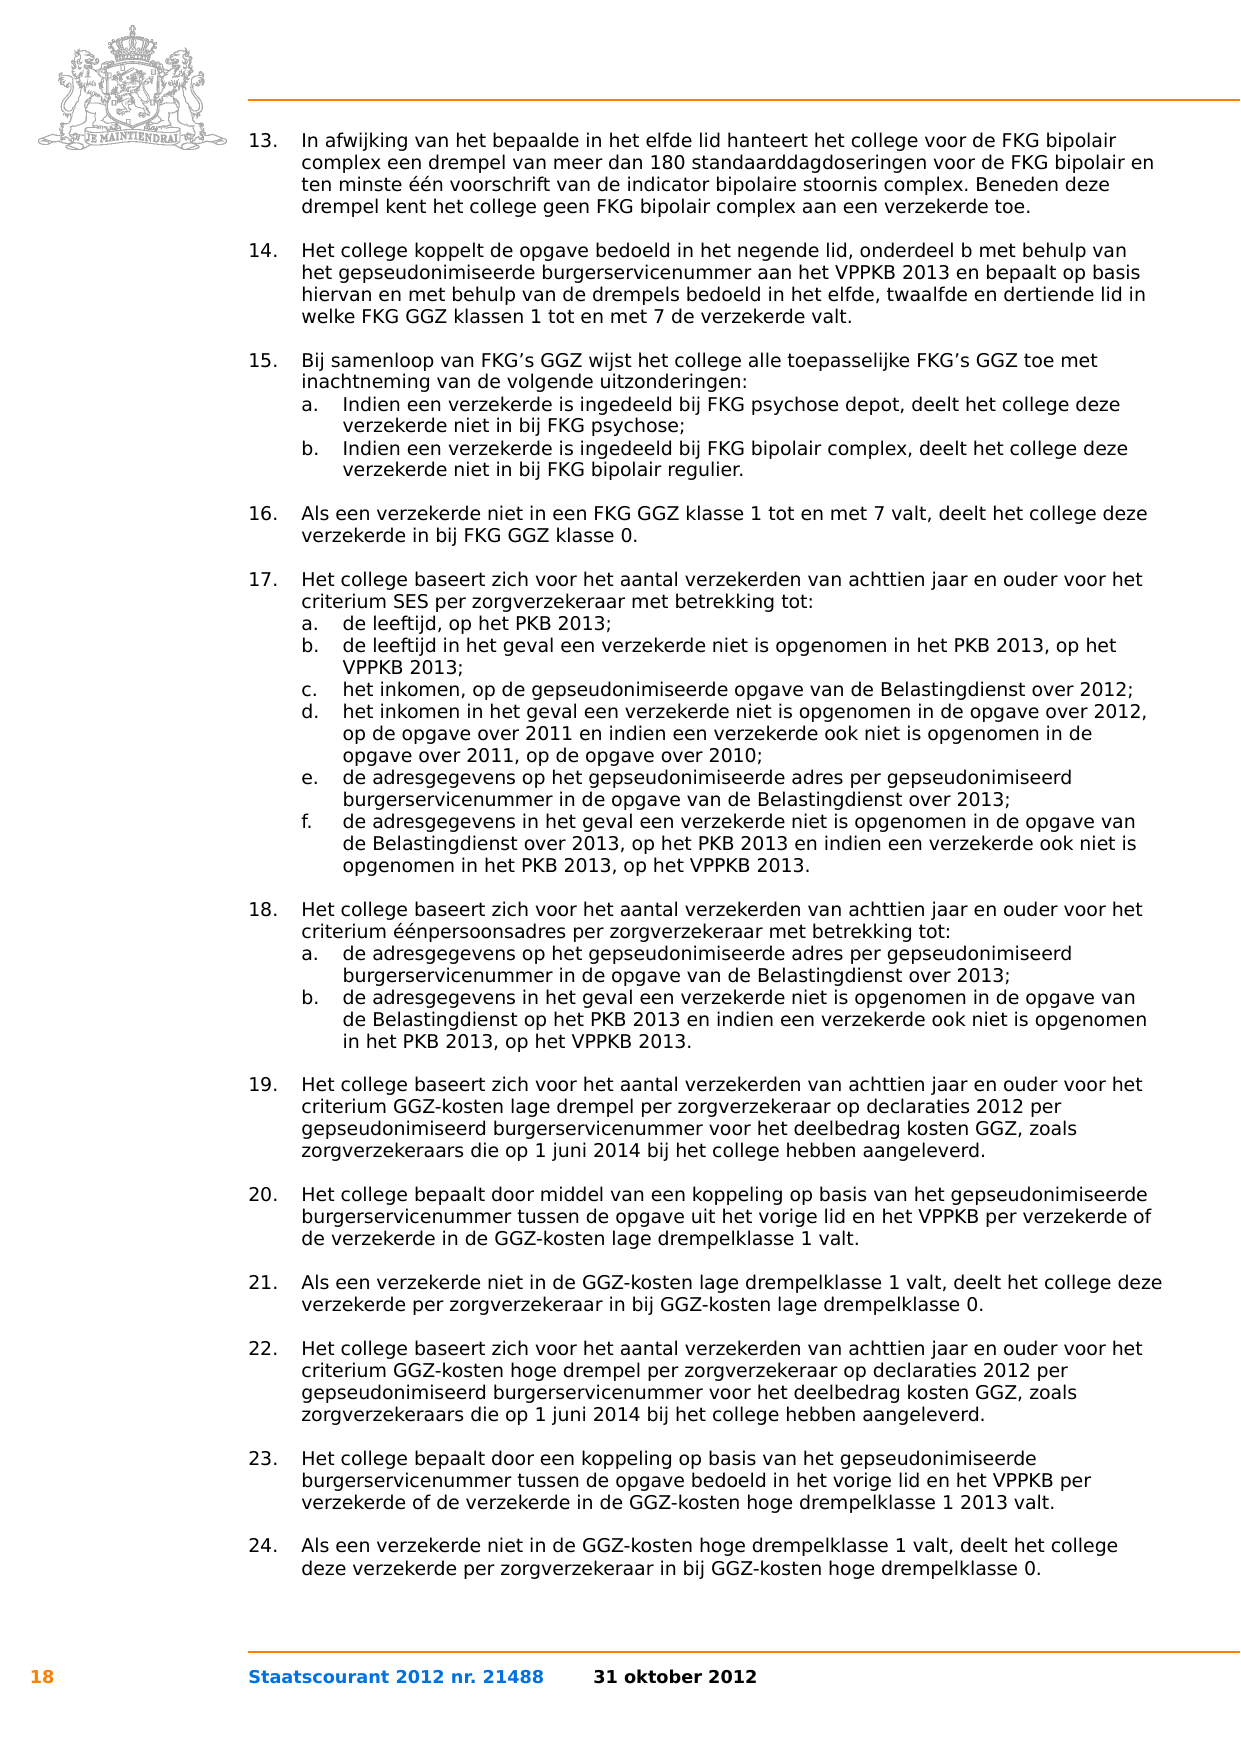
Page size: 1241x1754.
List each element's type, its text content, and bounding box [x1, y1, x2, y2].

text 18. Het college baseert zich voor het aantal verzekerden van achttien jaar en ouder voor het criterium éénpersoonsadres per zorgverzekeraar met betrekking tot: [248, 899, 1163, 943]
text 17. Het college baseert zich voor het aantal verzekerden van achttien jaar en ouder voor het criterium SES per zorgverzekeraar met betrekking tot: [248, 569, 1163, 613]
text 20. Het college bepaalt door middel van een koppeling op basis van het gepseudonimiseerde burgerservicenummer tussen de opgave uit het vorige lid en het VPPKB per verzekerde of de verzekerde in de GGZ-kosten lage drempelklasse 1 valt. [248, 1184, 1163, 1250]
text a. de adresgegevens op het gepseudonimiseerde adres per gepseudonimiseerd burgerservicenummer in de opgave van de Belastingdienst over 2013; [301, 943, 1163, 987]
text b. de adresgegevens in het geval een verzekerde niet is opgenomen in de opgave van de Belastingdienst op het PKB 2013 en indien een verzekerde ook niet is opgenomen in het PKB 2013, op het VPPKB 2013. [301, 987, 1163, 1052]
text b. Indien een verzekerde is ingedeeld bij FKG bipolair complex, deelt het college deze verzekerde niet in bij FKG bipolair regulier. [301, 437, 1163, 481]
text b. de leeftijd in het geval een verzekerde niet is opgenomen in het PKB 2013, op het VPPKB 2013; [301, 635, 1163, 679]
text a. Indien een verzekerde is ingedeeld bij FKG psychose depot, deelt het college deze verzekerde niet in bij FKG psychose; [301, 393, 1163, 437]
text 23. Het college bepaalt door een koppeling op basis van het gepseudonimiseerde burgerservicenummer tussen de opgave bedoeld in het vorige lid en het VPPKB per verzekerde of de verzekerde in de GGZ-kosten hoge drempelklasse 1 2013 valt. [248, 1448, 1163, 1513]
picture [38, 25, 227, 150]
text c. het inkomen, op de gepseudonimiseerde opgave van de Belastingdienst over 2012; [301, 679, 1163, 701]
text 21. Als een verzekerde niet in de GGZ-kosten lage drempelklasse 1 valt, deelt het college deze verzekerde per zorgverzekeraar in bij GGZ-kosten lage drempelklasse 0. [248, 1272, 1163, 1316]
text a. de leeftijd, op het PKB 2013; [301, 613, 1163, 635]
text e. de adresgegevens op het gepseudonimiseerde adres per gepseudonimiseerd burgerservicenummer in de opgave van de Belastingdienst over 2013; [301, 767, 1163, 811]
text 19. Het college baseert zich voor het aantal verzekerden van achttien jaar en ouder voor het criterium GGZ-kosten lage drempel per zorgverzekeraar op declaraties 2012 per gepseudonimiseerd burgerservicenummer voor het deelbedrag kosten GGZ, zoals zorgverzekeraars die op 1 juni 2014 bij het college hebben aangeleverd. [248, 1074, 1163, 1162]
text 16. Als een verzekerde niet in een FKG GGZ klasse 1 tot en met 7 valt, deelt het college deze verzekerde in bij FKG GGZ klasse 0. [248, 503, 1163, 547]
text 14. Het college koppelt de opgave bedoeld in het negende lid, onderdeel b met behulp van het gepseudonimiseerde burgerservicenummer aan het VPPKB 2013 en bepaalt op basis hiervan en met behulp van de drempels bedoeld in het elfde, twaalfde en dertiende lid in welke FKG GGZ klassen 1 tot en met 7 de verzekerde valt. [248, 240, 1163, 328]
text f. de adresgegevens in het geval een verzekerde niet is opgenomen in de opgave van de Belastingdienst over 2013, op het PKB 2013 en indien een verzekerde ook niet is opgenomen in het PKB 2013, op het VPPKB 2013. [301, 811, 1163, 877]
text 15. Bij samenloop van FKG’s GGZ wijst het college alle toepasselijke FKG’s GGZ toe met inachtneming van de volgende uitzonderingen: [248, 349, 1163, 393]
text 22. Het college baseert zich voor het aantal verzekerden van achttien jaar en ouder voor het criterium GGZ-kosten hoge drempel per zorgverzekeraar op declaraties 2012 per gepseudonimiseerd burgerservicenummer voor het deelbedrag kosten GGZ, zoals zorgverzekeraars die op 1 juni 2014 bij het college hebben aangeleverd. [248, 1338, 1163, 1426]
text 24. Als een verzekerde niet in de GGZ-kosten hoge drempelklasse 1 valt, deelt het college deze verzekerde per zorgverzekeraar in bij GGZ-kosten hoge drempelklasse 0. [248, 1535, 1163, 1579]
text 13. In afwijking van het bepaalde in het elfde lid hanteert het college voor de FKG bipolair complex een drempel van meer dan 180 standaarddagdoseringen voor de FKG bipolair en ten minste één voorschrift van de indicator bipolaire stoornis complex. Beneden deze drempel kent het college geen FKG bipolair complex aan een verzekerde toe. [248, 130, 1163, 218]
text d. het inkomen in het geval een verzekerde niet is opgenomen in de opgave over 2012, op de opgave over 2011 en indien een verzekerde ook niet is opgenomen in de opgave over 2011, op de opgave over 2010; [301, 701, 1163, 767]
